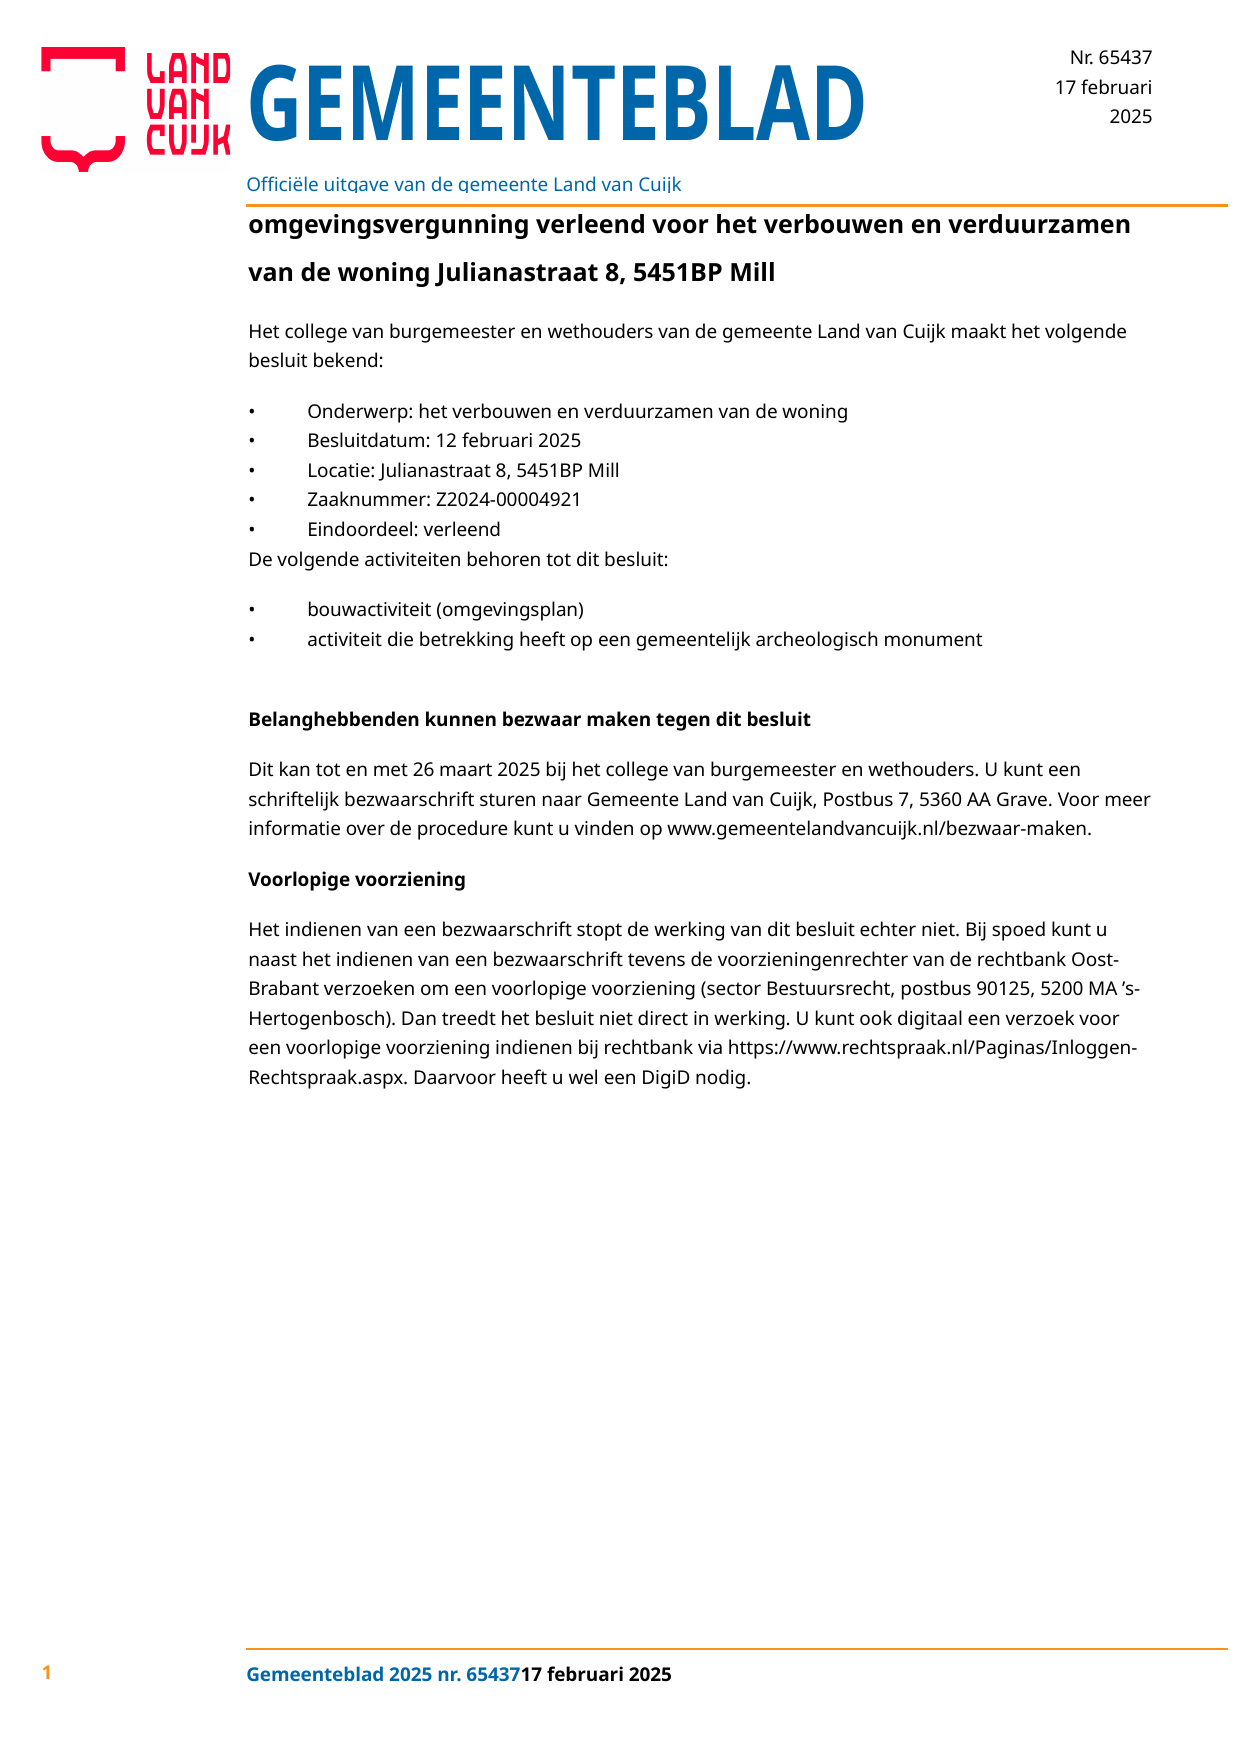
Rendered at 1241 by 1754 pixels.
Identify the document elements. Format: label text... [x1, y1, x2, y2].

text De volgende activiteiten behoren tot dit besluit: [248, 546, 1152, 572]
text Dit kan tot en met 26 maart 2025 bij het college van burgemeester en wethouders. U kunt een schriftelijk bezwaarschrift sturen naar Gemeente Land van Cuijk, Postbus 7, 5360 AA Grave. Voor meer informatie over de procedure kunt u vinden op www.gemeentelandvancuijk.nl/bezwaar-maken. [248, 756, 1152, 841]
list Eindoordeel: verleend [248, 516, 1152, 542]
picture [41, 47, 231, 172]
list activiteit die betrekking heeft op een gemeentelijk archeologisch monument [248, 626, 1152, 652]
list bouwactiviteit (omgevingsplan) [248, 596, 1152, 622]
text Het indienen van een bezwaarschrift stopt de werking van dit besluit echter niet. Bij spoed kunt u naast het indienen van een bezwaarschrift tevens de voorzieningenrechter van de rechtbank Oost-Brabant verzoeken om een voorlopige voorziening (sector Bestuursrecht, postbus 90125, 5200 MA ’s-Hertogenbosch). Dan treedt het besluit niet direct in werking. U kunt ook digitaal een verzoek voor een voorlopige voorziening indienen bij rechtbank via https://www.rechtspraak.nl/Paginas/Inloggen-Rechtspraak.aspx. Daarvoor heeft u wel een DigiD nodig. [248, 916, 1152, 1090]
list Onderwerp: het verbouwen en verduurzamen van de woning [248, 398, 1152, 424]
list Zaaknummer: Z2024-00004921 [248, 487, 1152, 512]
list Besluitdatum: 12 februari 2025 [248, 427, 1152, 453]
text Voorlopige voorziening [248, 866, 1152, 892]
text Het college van burgemeester en wethouders van de gemeente Land van Cuijk maakt het volgende besluit bekend: [248, 318, 1152, 373]
text Belanghebbenden kunnen bezwaar maken tegen dit besluit [248, 706, 1152, 732]
list Locatie: Julianastraat 8, 5451BP Mill [248, 457, 1152, 483]
text omgevingsvergunning verleend voor het verbouwen en verduurzamen van de woning Julianastraat 8, 5451BP Mill [248, 207, 1152, 288]
